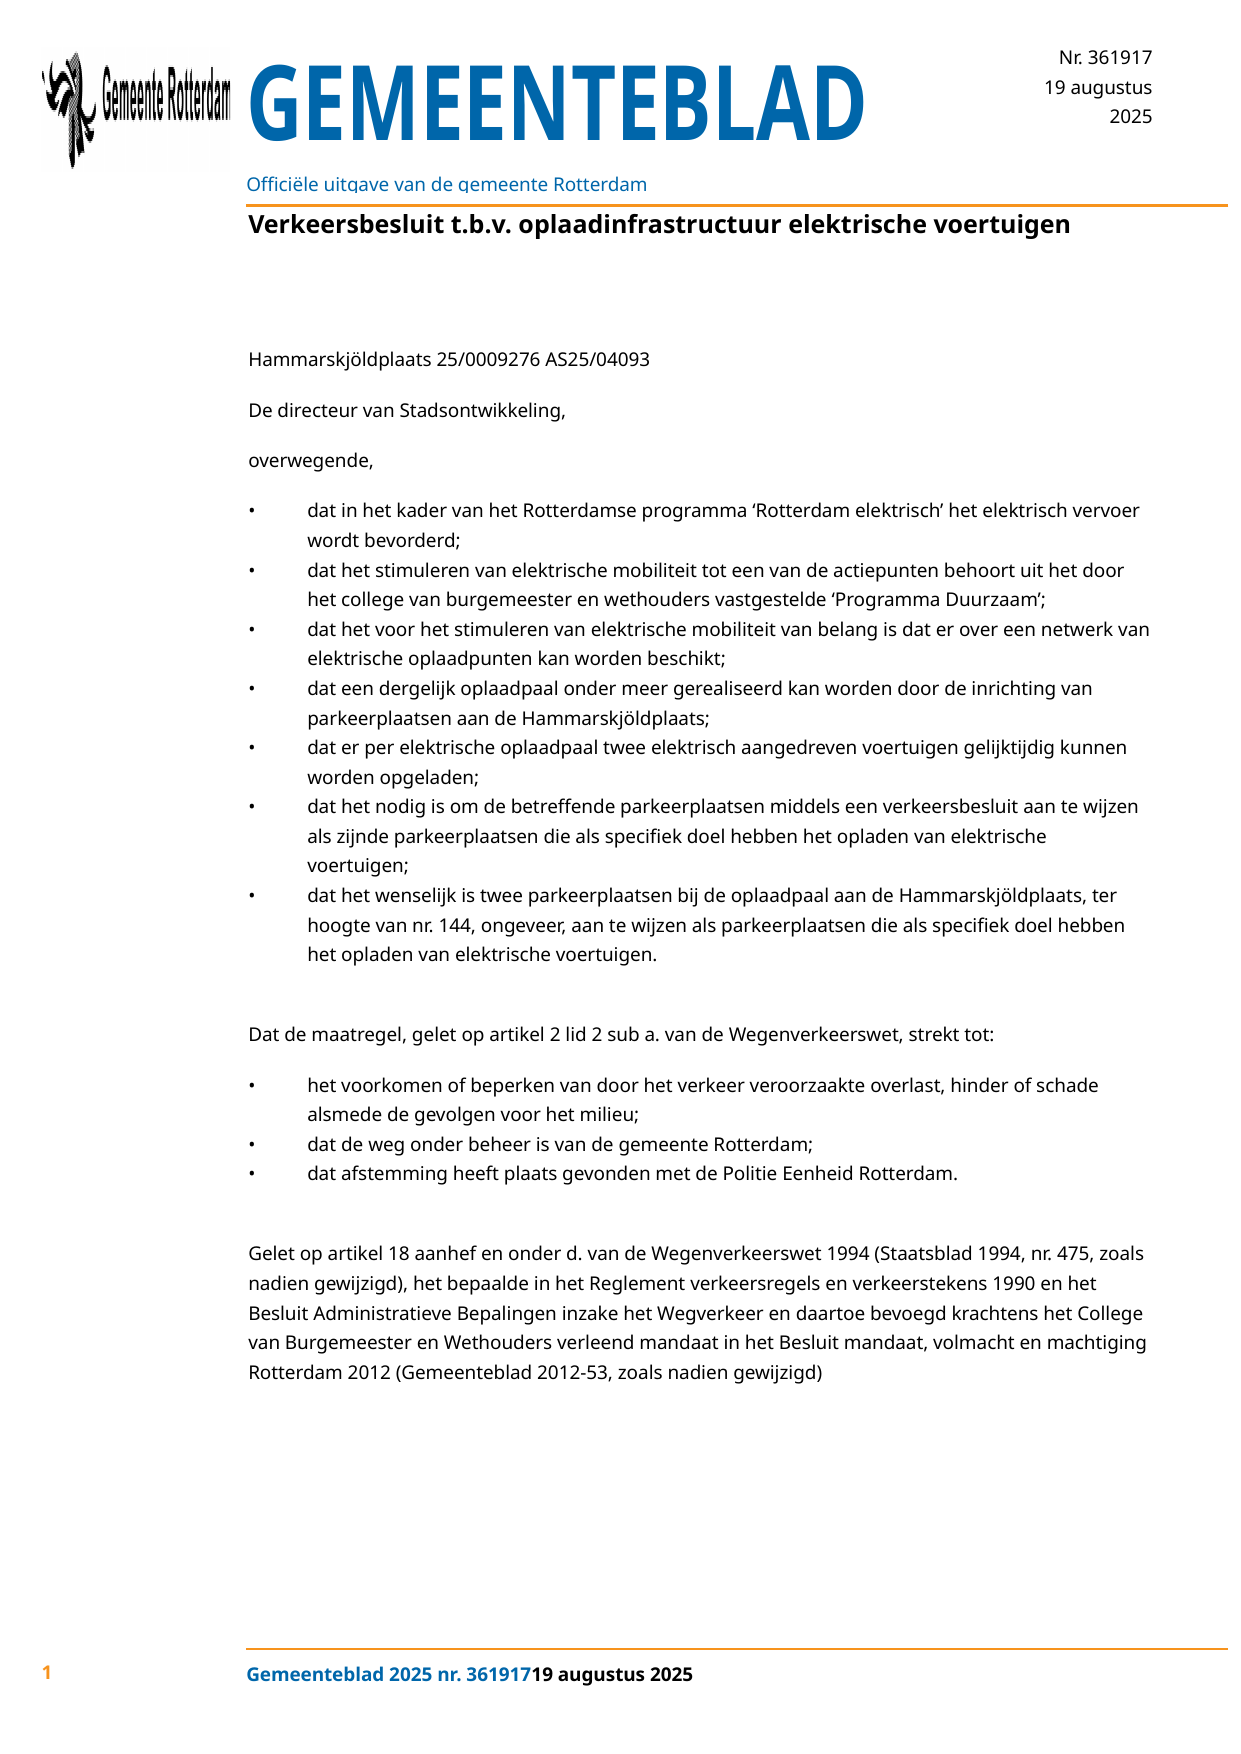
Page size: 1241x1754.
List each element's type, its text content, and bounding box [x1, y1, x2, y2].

list dat het wenselijk is twee parkeerplaatsen bij de oplaadpaal aan de Hammarskjöldplaats, ter hoogte van nr. 144, ongeveer, aan te wijzen als parkeerplaatsen die als specifiek doel hebben het opladen van elektrische voertuigen. [248, 882, 1152, 967]
list dat het nodig is om de betreffende parkeerplaatsen middels een verkeersbesluit aan te wijzen als zijnde parkeerplaatsen die als specifiek doel hebben het opladen van elektrische voertuigen; [248, 793, 1152, 878]
text Verkeersbesluit t.b.v. oplaadinfrastructuur elektrische voertuigen [248, 207, 1152, 241]
text De directeur van Stadsontwikkeling, [248, 397, 1152, 423]
list dat afstemming heeft plaats gevonden met de Politie Eenheid Rotterdam. [248, 1161, 1152, 1186]
text Hammarskjöldplaats 25/0009276 AS25/04093 [248, 346, 1152, 372]
list dat er per elektrische oplaadpaal twee elektrisch aangedreven voertuigen gelijktijdig kunnen worden opgeladen; [248, 734, 1152, 790]
picture [41, 47, 231, 172]
list het voorkomen of beperken van door het verkeer veroorzaakte overlast, hinder of schade alsmede de gevolgen voor het milieu; [248, 1072, 1152, 1127]
text Dat de maatregel, gelet op artikel 2 lid 2 sub a. van de Wegenverkeerswet, strekt tot: [248, 1021, 1152, 1047]
text overwegende, [248, 447, 1152, 473]
list dat het voor het stimuleren van elektrische mobiliteit van belang is dat er over een netwerk van elektrische oplaadpunten kan worden beschikt; [248, 616, 1152, 671]
list dat in het kader van het Rotterdamse programma ‘Rotterdam elektrisch’ het elektrisch vervoer wordt bevorderd; [248, 498, 1152, 553]
text Gelet op artikel 18 aanhef en onder d. van de Wegenverkeerswet 1994 (Staatsblad 1994, nr. 475, zoals nadien gewijzigd), het bepaalde in het Reglement verkeersregels en verkeerstekens 1990 en het Besluit Administratieve Bepalingen inzake het Wegverkeer en daartoe bevoegd krachtens het College van Burgemeester en Wethouders verleend mandaat in het Besluit mandaat, volmacht en machtiging Rotterdam 2012 (Gemeenteblad 2012-53, zoals nadien gewijzigd) [248, 1241, 1152, 1385]
list dat de weg onder beheer is van de gemeente Rotterdam; [248, 1131, 1152, 1157]
list dat het stimuleren van elektrische mobiliteit tot een van de actiepunten behoort uit het door het college van burgemeester en wethouders vastgestelde ‘Programma Duurzaam’; [248, 557, 1152, 612]
list dat een dergelijk oplaadpaal onder meer gerealiseerd kan worden door de inrichting van parkeerplaatsen aan de Hammarskjöldplaats; [248, 675, 1152, 731]
